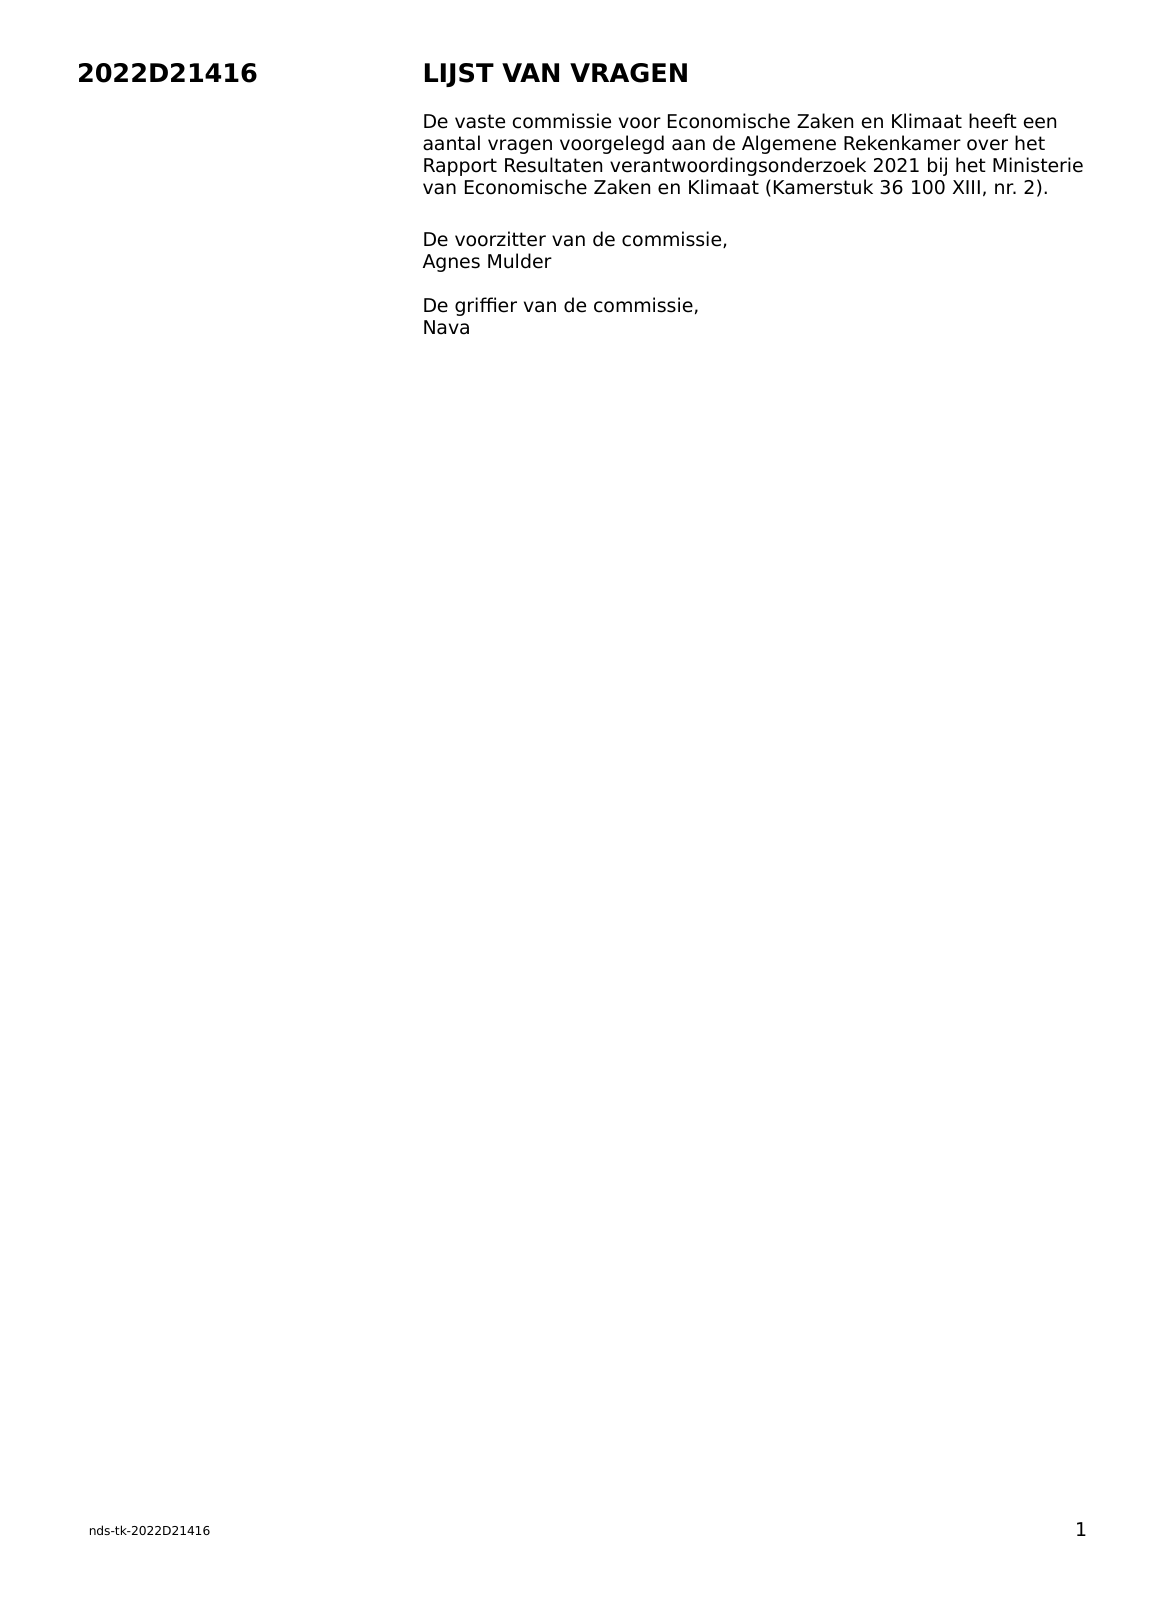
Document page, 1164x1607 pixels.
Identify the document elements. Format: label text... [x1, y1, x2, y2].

text De griffier van de commissie, Nava [422, 295, 1087, 339]
text De voorzitter van de commissie, Agnes Mulder [422, 229, 1087, 273]
text nds-tk-2022D21416 [88, 1524, 323, 1538]
text De vaste commissie voor Economische Zaken en Klimaat heeft een aantal vragen voorgelegd aan de Algemene Rekenkamer over het Rapport Resultaten verantwoordingsonderzoek 2021 bij het Ministerie van Economische Zaken en Klimaat (Kamerstuk 36 100 XIII, nr. 2). [422, 111, 1087, 199]
text 2022D21416 LIJST VAN VRAGEN [77, 59, 1087, 89]
